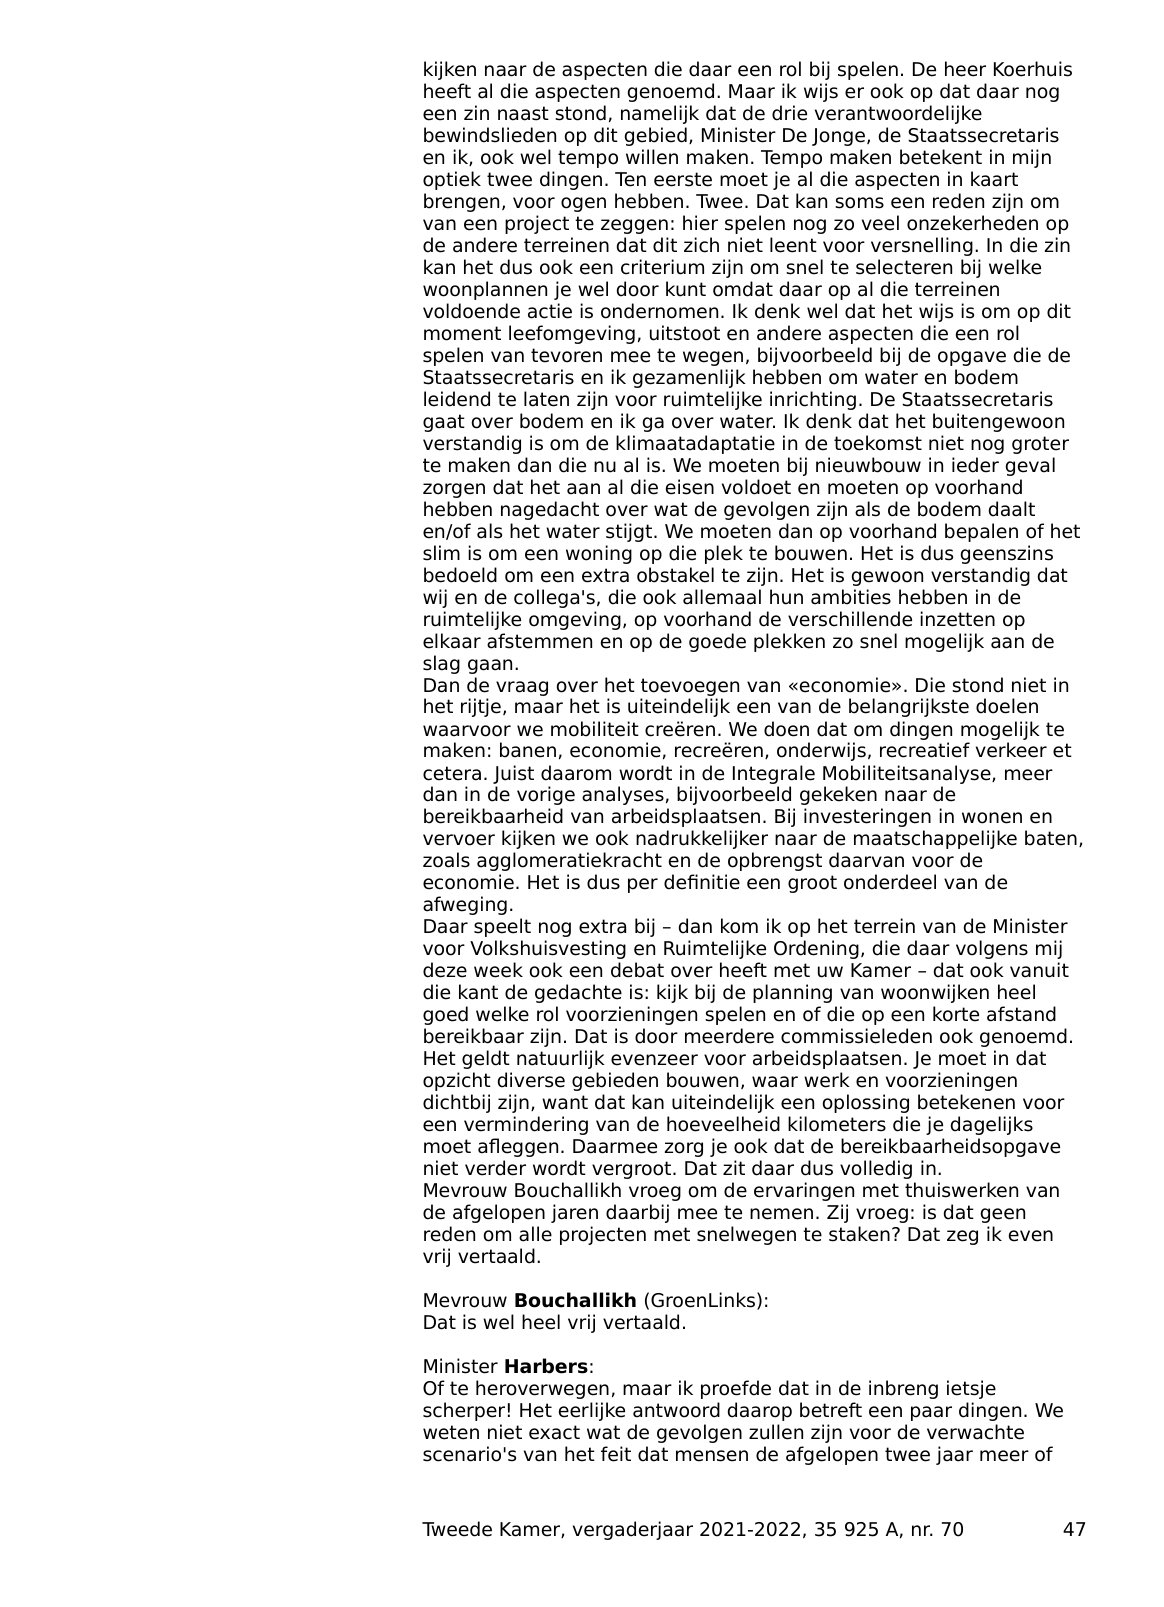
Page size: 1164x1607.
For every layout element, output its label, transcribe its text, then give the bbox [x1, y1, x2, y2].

text Daar speelt nog extra bij – dan kom ik op het terrein van de Minister voor Volkshuisvesting en Ruimtelijke Ordening, die daar volgens mij deze week ook een debat over heeft met uw Kamer – dat ook vanuit die kant de gedachte is: kijk bij de planning van woonwijken heel goed welke rol voorzieningen spelen en of die op een korte afstand bereikbaar zijn. Dat is door meerdere commissieleden ook genoemd. Het geldt natuurlijk evenzeer voor arbeidsplaatsen. Je moet in dat opzicht diverse gebieden bouwen, waar werk en voorzieningen dichtbij zijn, want dat kan uiteindelijk een oplossing betekenen voor een vermindering van de hoeveelheid kilometers die je dagelijks moet afleggen. Daarmee zorg je ook dat de bereikbaarheidsopgave niet verder wordt vergroot. Dat zit daar dus volledig in. [422, 916, 1087, 1180]
text Minister Harbers: [422, 1356, 1087, 1378]
text Dan de vraag over het toevoegen van «economie». Die stond niet in het rijtje, maar het is uiteindelijk een van de belangrijkste doelen waarvoor we mobiliteit creëren. We doen dat om dingen mogelijk te maken: banen, economie, recreëren, onderwijs, recreatief verkeer et cetera. Juist daarom wordt in de Integrale Mobiliteitsanalyse, meer dan in de vorige analyses, bijvoorbeeld gekeken naar de bereikbaarheid van arbeidsplaatsen. Bij investeringen in wonen en vervoer kijken we ook nadrukkelijker naar de maatschappelijke baten, zoals agglomeratiekracht en de opbrengst daarvan voor de economie. Het is dus per definitie een groot onderdeel van de afweging. [422, 674, 1087, 916]
text Of te heroverwegen, maar ik proefde dat in de inbreng ietsje scherper! Het eerlijke antwoord daarop betreft een paar dingen. We weten niet exact wat de gevolgen zullen zijn voor de verwachte scenario's van het feit dat mensen de afgelopen twee jaar meer of [422, 1378, 1087, 1466]
text kijken naar de aspecten die daar een rol bij spelen. De heer Koerhuis heeft al die aspecten genoemd. Maar ik wijs er ook op dat daar nog een zin naast stond, namelijk dat de drie verantwoordelijke bewindslieden op dit gebied, Minister De Jonge, de Staatssecretaris en ik, ook wel tempo willen maken. Tempo maken betekent in mijn optiek twee dingen. Ten eerste moet je al die aspecten in kaart brengen, voor ogen hebben. Twee. Dat kan soms een reden zijn om van een project te zeggen: hier spelen nog zo veel onzekerheden op de andere terreinen dat dit zich niet leent voor versnelling. In die zin kan het dus ook een criterium zijn om snel te selecteren bij welke woonplannen je wel door kunt omdat daar op al die terreinen voldoende actie is ondernomen. Ik denk wel dat het wijs is om op dit moment leefomgeving, uitstoot en andere aspecten die een rol spelen van tevoren mee te wegen, bijvoorbeeld bij de opgave die de Staatssecretaris en ik gezamenlijk hebben om water en bodem leidend te laten zijn voor ruimtelijke inrichting. De Staatssecretaris gaat over bodem en ik ga over water. Ik denk dat het buitengewoon verstandig is om de klimaatadaptatie in de toekomst niet nog groter te maken dan die nu al is. We moeten bij nieuwbouw in ieder geval zorgen dat het aan al die eisen voldoet en moeten op voorhand hebben nagedacht over wat de gevolgen zijn als de bodem daalt en/of als het water stijgt. We moeten dan op voorhand bepalen of het slim is om een woning op die plek te bouwen. Het is dus geenszins bedoeld om een extra obstakel te zijn. Het is gewoon verstandig dat wij en de collega's, die ook allemaal hun ambities hebben in de ruimtelijke omgeving, op voorhand de verschillende inzetten op elkaar afstemmen en op de goede plekken zo snel mogelijk aan de slag gaan. [422, 59, 1087, 674]
text Mevrouw Bouchallikh (GroenLinks): [422, 1290, 1087, 1312]
text Dat is wel heel vrij vertaald. [422, 1312, 1087, 1334]
text Mevrouw Bouchallikh vroeg om de ervaringen met thuiswerken van de afgelopen jaren daarbij mee te nemen. Zij vroeg: is dat geen reden om alle projecten met snelwegen te staken? Dat zeg ik even vrij vertaald. [422, 1180, 1087, 1268]
